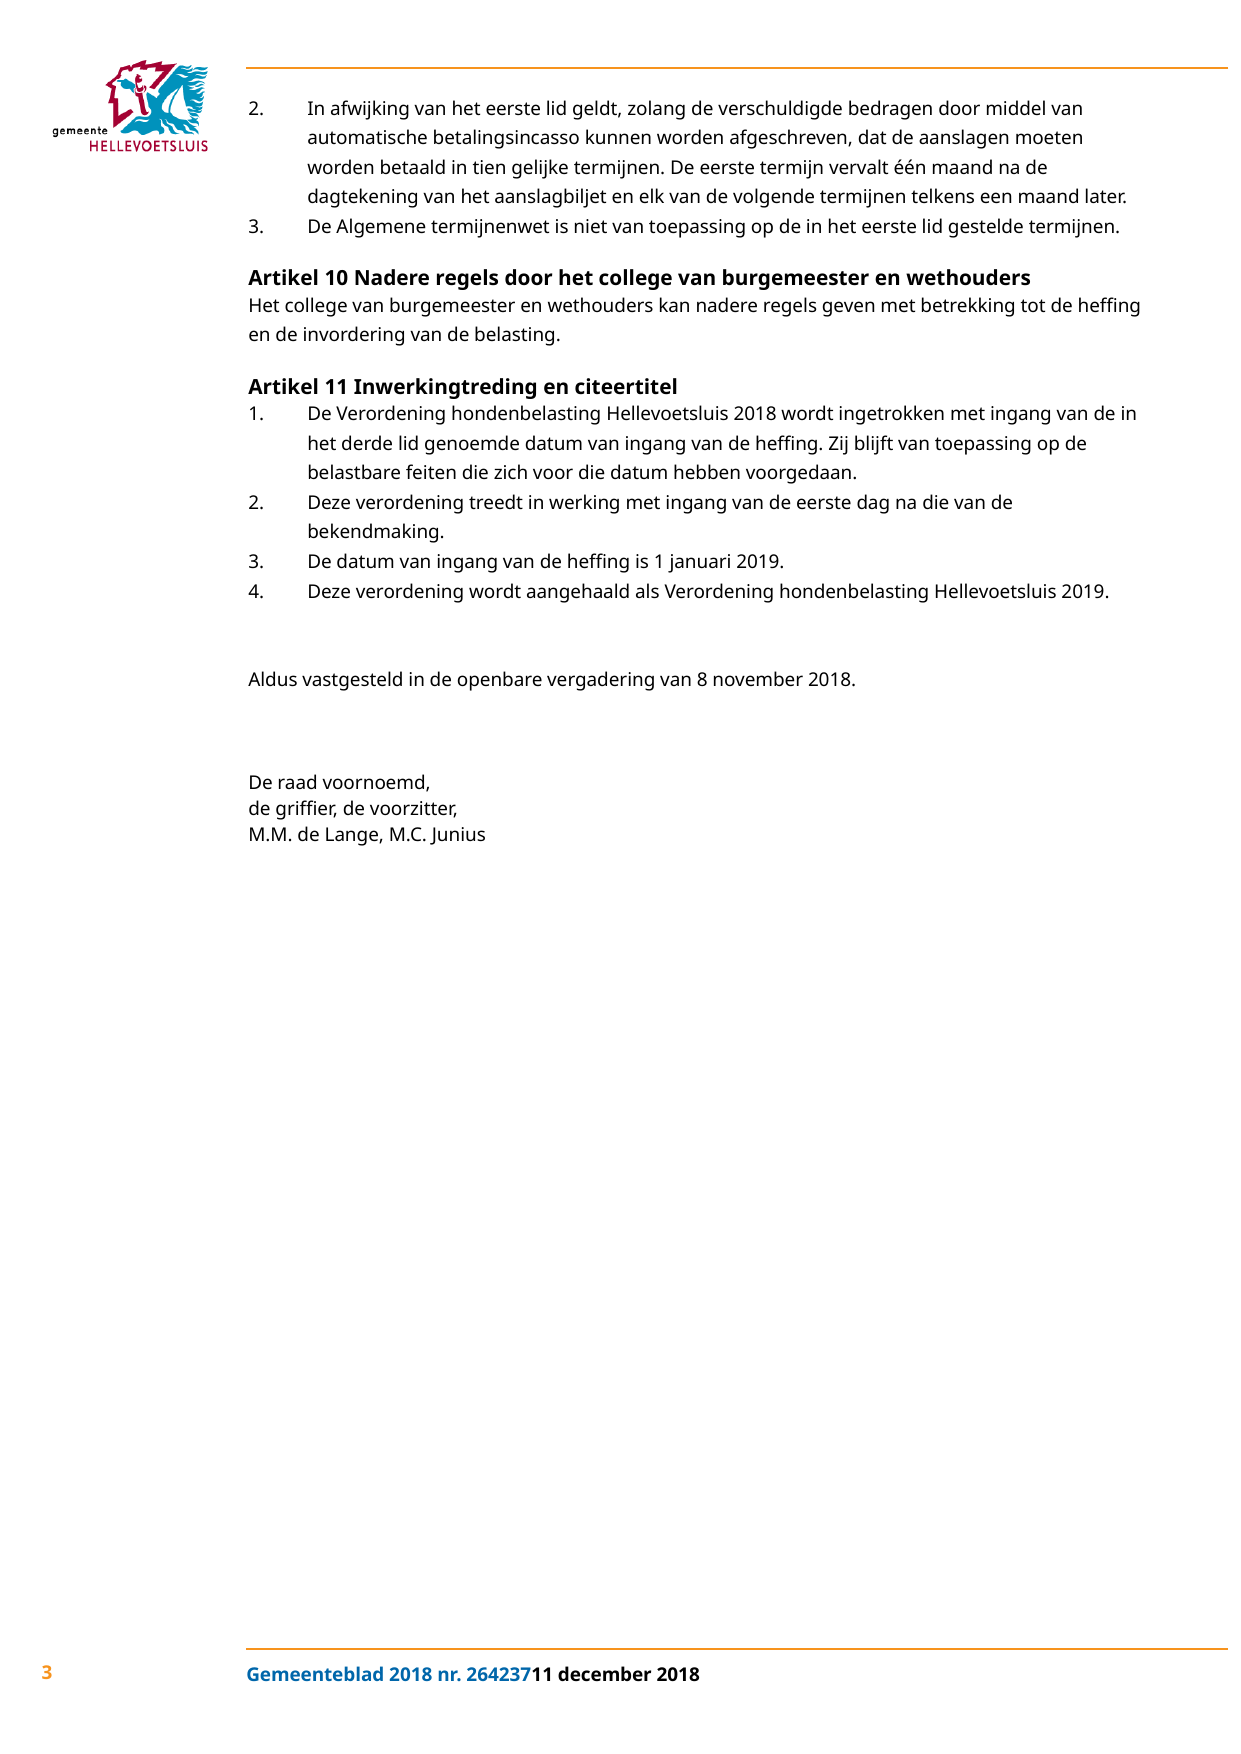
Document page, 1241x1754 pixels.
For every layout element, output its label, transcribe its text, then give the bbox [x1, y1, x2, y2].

list In afwijking van het eerste lid geldt, zolang de verschuldigde bedragen door middel van automatische betalingsincasso kunnen worden afgeschreven, dat de aanslagen moeten worden betaald in tien gelijke termijnen. De eerste termijn vervalt één maand na de dagtekening van het aanslagbiljet en elk van de volgende termijnen telkens een maand later. [248, 95, 1152, 209]
list Deze verordening wordt aangehaald als Verordening hondenbelasting Hellevoetsluis 2019. [248, 578, 1152, 604]
text Artikel 10 Nadere regels door het college van burgemeester en wethouders [248, 263, 1152, 292]
text De raad voornoemd, [248, 769, 1152, 795]
text M.M. de Lange, M.C. Junius [248, 821, 1152, 847]
picture [41, 47, 231, 172]
list Deze verordening treedt in werking met ingang van de eerste dag na die van de bekendmaking. [248, 489, 1152, 544]
text Artikel 11 Inwerkingtreding en citeertitel [248, 372, 1152, 400]
text Het college van burgemeester en wethouders kan nadere regels geven met betrekking tot de heffing en de invordering van de belasting. [248, 292, 1152, 347]
text de griffier, de voorzitter, [248, 795, 1152, 821]
list De datum van ingang van de heffing is 1 januari 2019. [248, 548, 1152, 574]
list De Verordening hondenbelasting Hellevoetsluis 2018 wordt ingetrokken met ingang van de in het derde lid genoemde datum van ingang van de heffing. Zij blijft van toepassing op de belastbare feiten die zich voor die datum hebben voorgedaan. [248, 400, 1152, 485]
list De Algemene termijnenwet is niet van toepassing op de in het eerste lid gestelde termijnen. [248, 213, 1152, 239]
text Aldus vastgesteld in de openbare vergadering van 8 november 2018. [248, 667, 1152, 692]
